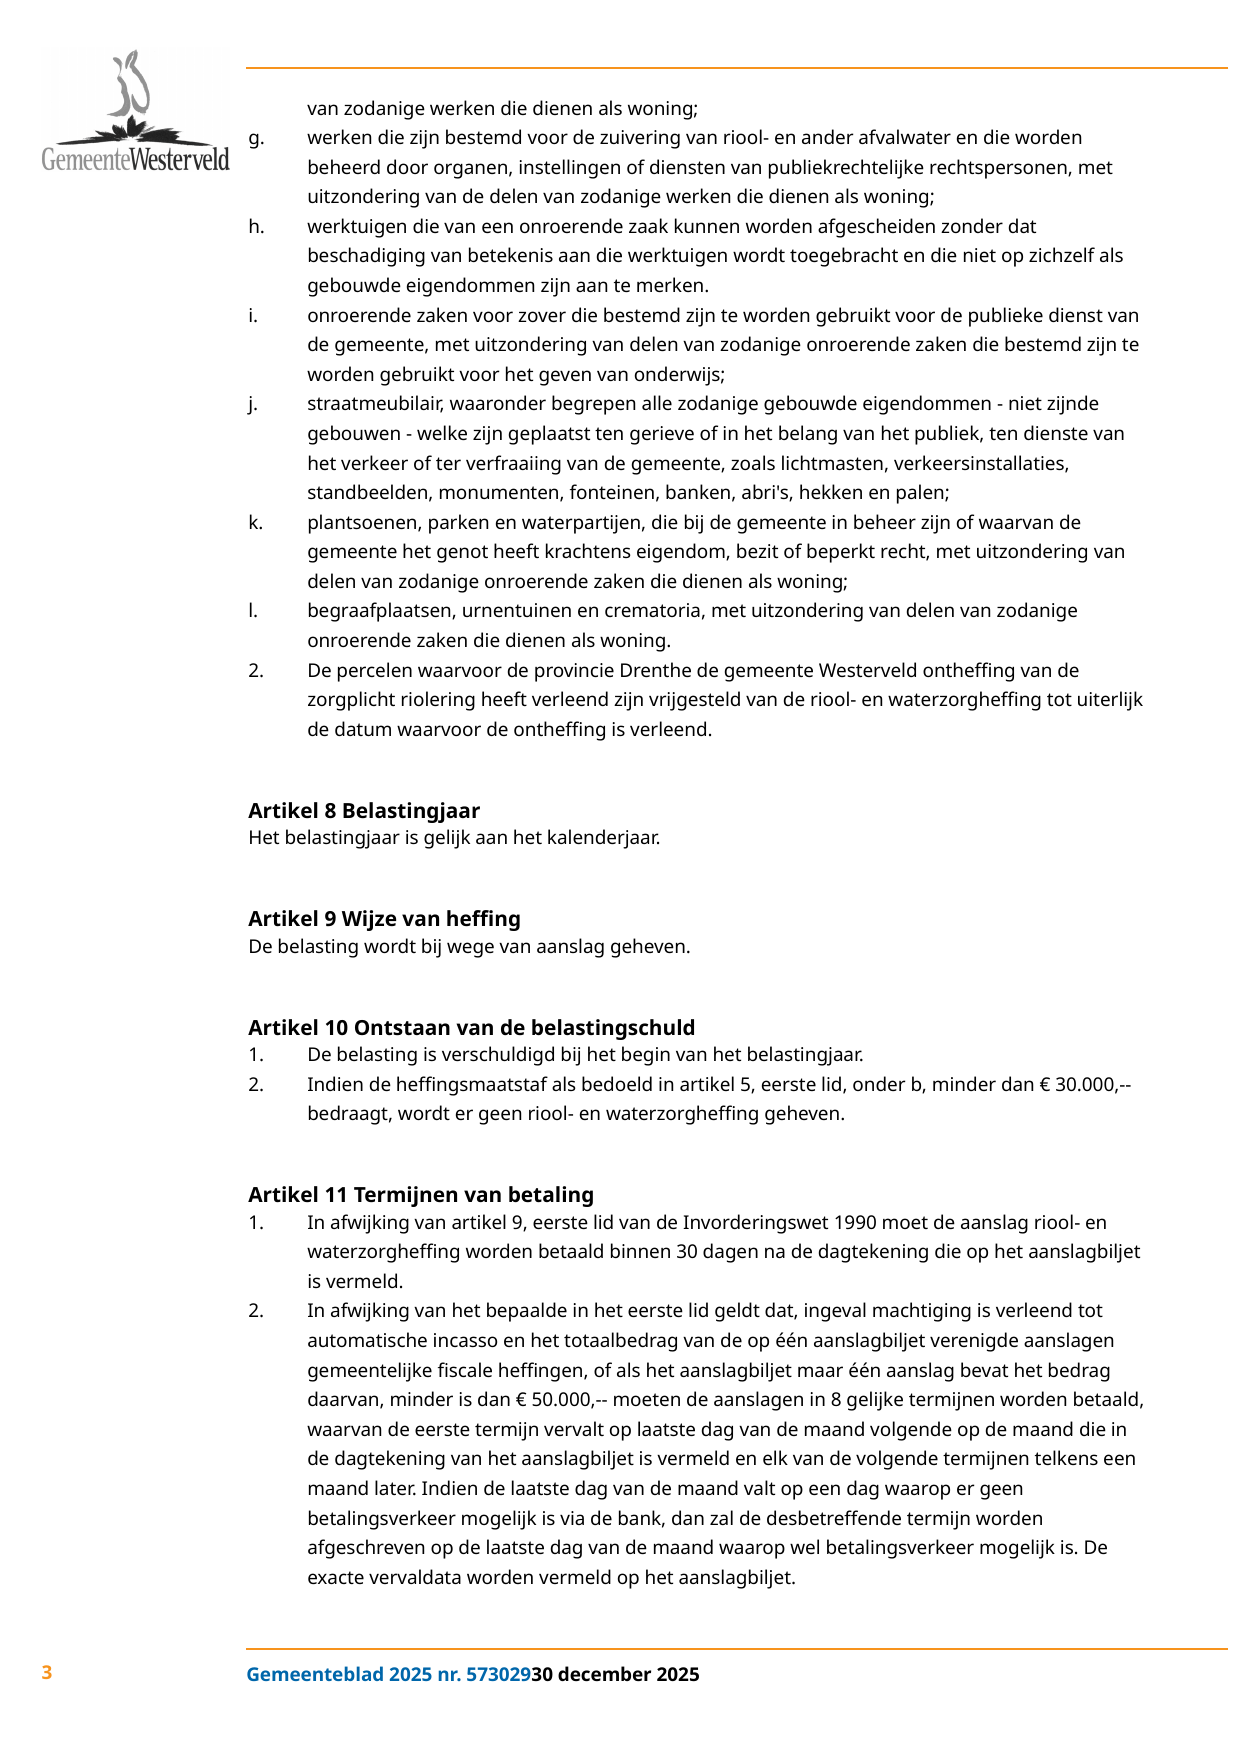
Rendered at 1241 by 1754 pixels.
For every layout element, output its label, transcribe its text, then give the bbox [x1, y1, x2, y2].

list De percelen waarvoor de provincie Drenthe de gemeente Westerveld ontheffing van de zorgplicht riolering heeft verleend zijn vrijgesteld van de riool- en waterzorgheffing tot uiterlijk de datum waarvoor de ontheffing is verleend. [248, 657, 1152, 742]
picture [41, 47, 231, 172]
list Indien de heffingsmaatstaf als bedoeld in artikel 5, eerste lid, onder b, minder dan € 30.000,-- bedraagt, wordt er geen riool- en waterzorgheffing geheven. [248, 1071, 1152, 1126]
list begraafplaatsen, urnentuinen en crematoria, met uitzondering van delen van zodanige onroerende zaken die dienen als woning. [248, 598, 1152, 653]
list van zodanige werken die dienen als woning; [248, 95, 1152, 121]
list In afwijking van artikel 9, eerste lid van de Invorderingswet 1990 moet de aanslag riool- en waterzorgheffing worden betaald binnen 30 dagen na de dagtekening die op het aanslagbiljet is vermeld. [248, 1209, 1152, 1294]
text Het belastingjaar is gelijk aan het kalenderjaar. [248, 824, 1152, 850]
list In afwijking van het bepaalde in het eerste lid geldt dat, ingeval machtiging is verleend tot automatische incasso en het totaalbedrag van de op één aanslagbiljet verenigde aanslagen gemeentelijke fiscale heffingen, of als het aanslagbiljet maar één aanslag bevat het bedrag daarvan, minder is dan € 50.000,-- moeten de aanslagen in 8 gelijke termijnen worden betaald, waarvan de eerste termijn vervalt op laatste dag van de maand volgende op de maand die in de dagtekening van het aanslagbiljet is vermeld en elk van de volgende termijnen telkens een maand later. Indien de laatste dag van de maand valt op een dag waarop er geen betalingsverkeer mogelijk is via de bank, dan zal de desbetreffende termijn worden afgeschreven op de laatste dag van de maand waarop wel betalingsverkeer mogelijk is. De exacte vervaldata worden vermeld op het aanslagbiljet. [248, 1298, 1152, 1590]
text Artikel 8 Belastingjaar [248, 796, 1152, 824]
list straatmeubilair, waaronder begrepen alle zodanige gebouwde eigendommen - niet zijnde gebouwen - welke zijn geplaatst ten gerieve of in het belang van het publiek, ten dienste van het verkeer of ter verfraaiing van de gemeente, zoals lichtmasten, verkeersinstallaties, standbeelden, monumenten, fonteinen, banken, abri's, hekken en palen; [248, 391, 1152, 505]
text Artikel 9 Wijze van heffing [248, 904, 1152, 933]
list onroerende zaken voor zover die bestemd zijn te worden gebruikt voor de publieke dienst van de gemeente, met uitzondering van delen van zodanige onroerende zaken die bestemd zijn te worden gebruikt voor het geven van onderwijs; [248, 302, 1152, 387]
text Artikel 11 Termijnen van betaling [248, 1181, 1152, 1209]
text De belasting wordt bij wege van aanslag geheven. [248, 933, 1152, 959]
list werken die zijn bestemd voor de zuivering van riool- en ander afvalwater en die worden beheerd door organen, instellingen of diensten van publiekrechtelijke rechtspersonen, met uitzondering van de delen van zodanige werken die dienen als woning; [248, 124, 1152, 209]
list plantsoenen, parken en waterpartijen, die bij de gemeente in beheer zijn of waarvan de gemeente het genot heeft krachtens eigendom, bezit of beperkt recht, met uitzondering van delen van zodanige onroerende zaken die dienen als woning; [248, 509, 1152, 594]
list werktuigen die van een onroerende zaak kunnen worden afgescheiden zonder dat beschadiging van betekenis aan die werktuigen wordt toegebracht en die niet op zichzelf als gebouwde eigendommen zijn aan te merken. [248, 213, 1152, 298]
list De belasting is verschuldigd bij het begin van het belastingjaar. [248, 1041, 1152, 1067]
text Artikel 10 Ontstaan van de belastingschuld [248, 1013, 1152, 1041]
